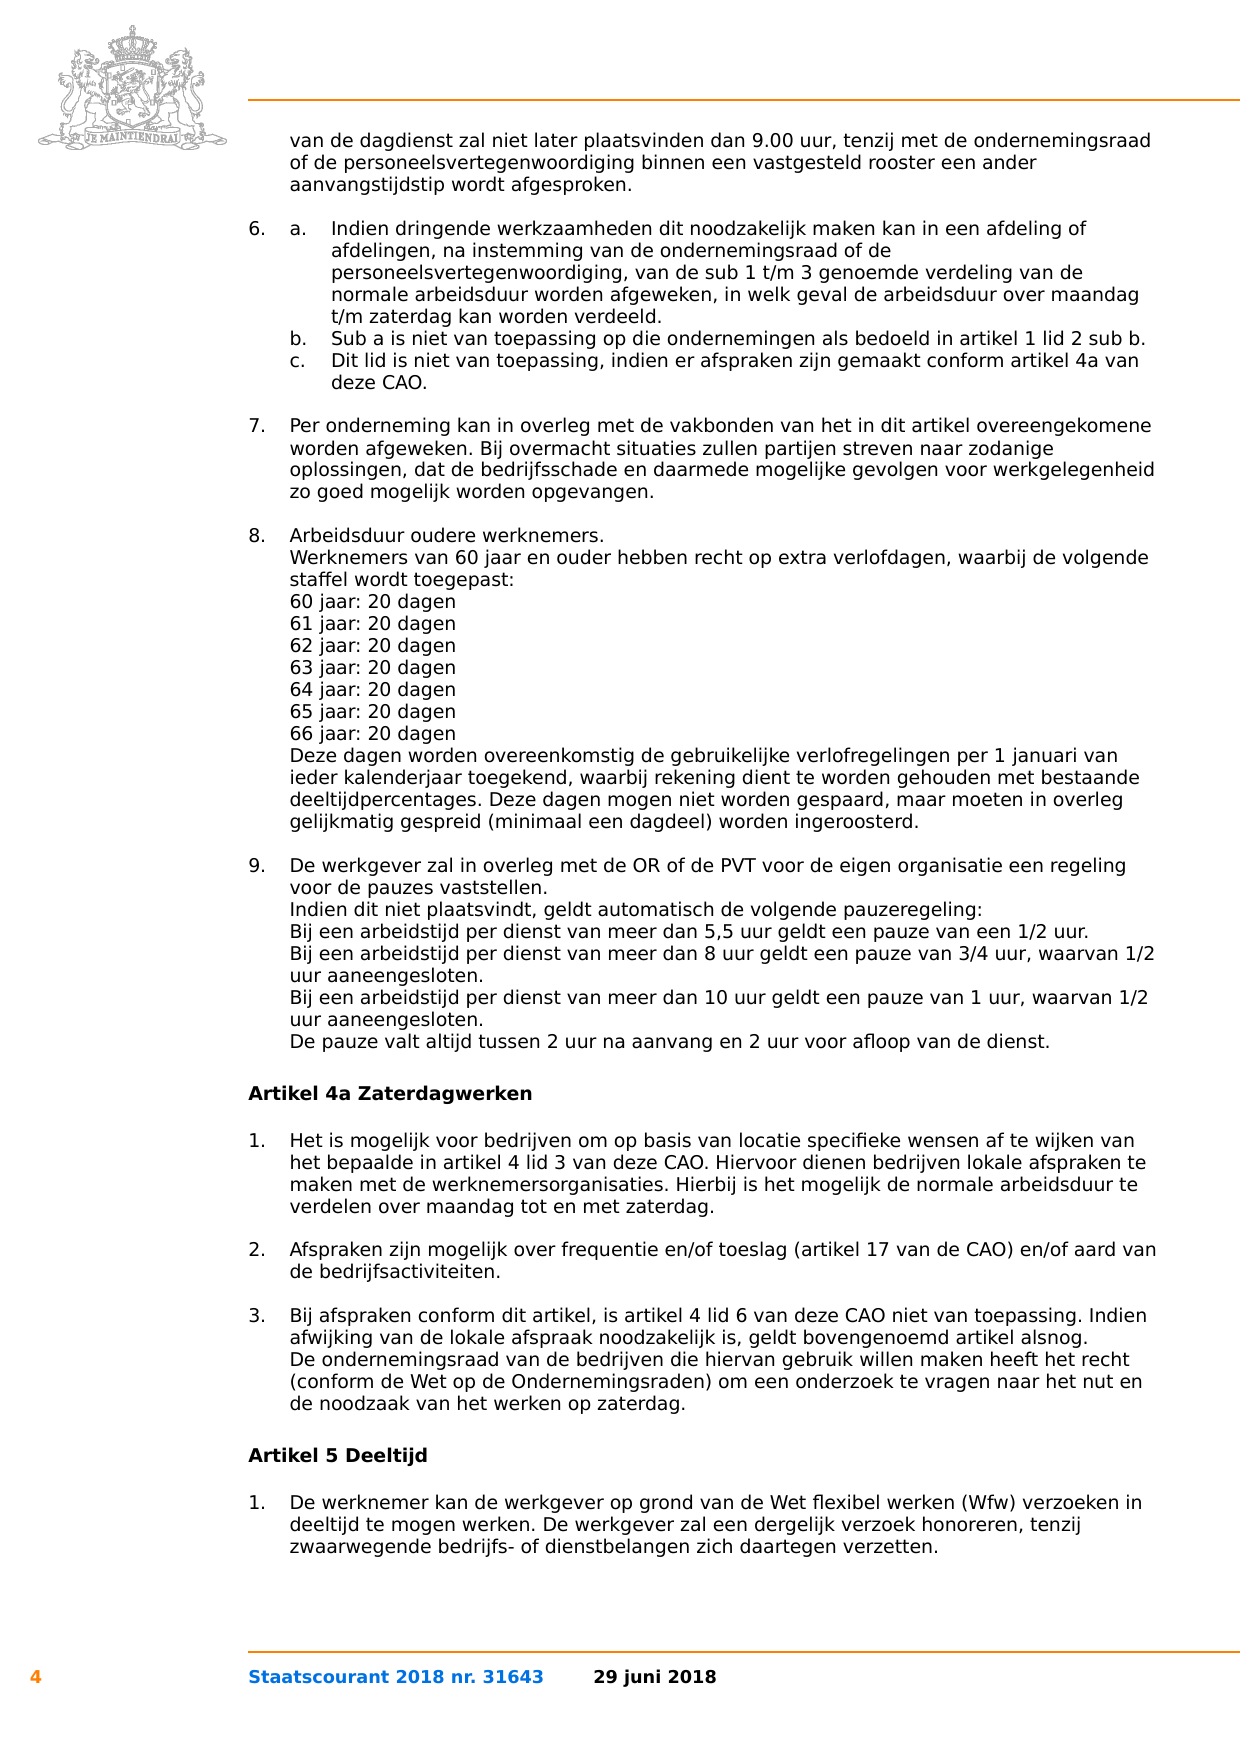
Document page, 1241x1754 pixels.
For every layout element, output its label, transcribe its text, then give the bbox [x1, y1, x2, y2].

text Werknemers van 60 jaar en ouder hebben recht op extra verlofdagen, waarbij de volgende staffel wordt toegepast: [289, 547, 1163, 591]
text 62 jaar: 20 dagen [289, 635, 1163, 657]
text 66 jaar: 20 dagen [289, 723, 1163, 745]
text 2. Afspraken zijn mogelijk over frequentie en/of toeslag (artikel 17 van de CAO) en/of aard van de bedrijfsactiviteiten. [248, 1239, 1163, 1283]
text 8. Arbeidsduur oudere werknemers. [248, 525, 1163, 547]
text 7. Per onderneming kan in overleg met de vakbonden van het in dit artikel overeengekomene worden afgeweken. Bij overmacht situaties zullen partijen streven naar zodanige oplossingen, dat de bedrijfsschade en daarmede mogelijke gevolgen voor werkgelegenheid zo goed mogelijk worden opgevangen. [248, 415, 1163, 503]
text Deze dagen worden overeenkomstig de gebruikelijke verlofregelingen per 1 januari van ieder kalenderjaar toegekend, waarbij rekening dient te worden gehouden met bestaande deeltijdpercentages. Deze dagen mogen niet worden gespaard, maar moeten in overleg gelijkmatig gespreid (minimaal een dagdeel) worden ingeroosterd. [289, 745, 1163, 833]
text c. Dit lid is niet van toepassing, indien er afspraken zijn gemaakt conform artikel 4a van deze CAO. [289, 349, 1163, 393]
text Bij een arbeidstijd per dienst van meer dan 5,5 uur geldt een pauze van een 1/2 uur. [289, 921, 1163, 943]
text Bij een arbeidstijd per dienst van meer dan 8 uur geldt een pauze van 3/4 uur, waarvan 1/2 uur aaneengesloten. [289, 943, 1163, 987]
text 9. De werkgever zal in overleg met de OR of de PVT voor de eigen organisatie een regeling voor de pauzes vaststellen. [248, 855, 1163, 899]
picture [38, 25, 227, 150]
text De pauze valt altijd tussen 2 uur na aanvang en 2 uur voor afloop van de dienst. [289, 1031, 1163, 1053]
text Bij een arbeidstijd per dienst van meer dan 10 uur geldt een pauze van 1 uur, waarvan 1/2 uur aaneengesloten. [289, 987, 1163, 1031]
text 60 jaar: 20 dagen [289, 591, 1163, 613]
text Indien dit niet plaatsvindt, geldt automatisch de volgende pauzeregeling: [289, 899, 1163, 921]
text 1. Het is mogelijk voor bedrijven om op basis van locatie specifieke wensen af te wijken van het bepaalde in artikel 4 lid 3 van deze CAO. Hiervoor dienen bedrijven lokale afspraken te maken met de werknemersorganisaties. Hierbij is het mogelijk de normale arbeidsduur te verdelen over maandag tot en met zaterdag. [248, 1129, 1163, 1217]
text 61 jaar: 20 dagen [289, 613, 1163, 635]
text 1. De werknemer kan de werkgever op grond van de Wet flexibel werken (Wfw) verzoeken in deeltijd te mogen werken. De werkgever zal een dergelijk verzoek honoreren, tenzij zwaarwegende bedrijfs- of dienstbelangen zich daartegen verzetten. [248, 1492, 1163, 1558]
subtitle Artikel 5 Deeltijd [248, 1445, 1163, 1467]
text 3. Bij afspraken conform dit artikel, is artikel 4 lid 6 van deze CAO niet van toepassing. Indien afwijking van de lokale afspraak noodzakelijk is, geldt bovengenoemd artikel alsnog. [248, 1305, 1163, 1349]
text 64 jaar: 20 dagen [289, 679, 1163, 701]
text van de dagdienst zal niet later plaatsvinden dan 9.00 uur, tenzij met de ondernemingsraad of de personeelsvertegenwoordiging binnen een vastgesteld rooster een ander aanvangstijdstip wordt afgesproken. [248, 130, 1163, 196]
text 6. a. Indien dringende werkzaamheden dit noodzakelijk maken kan in een afdeling of afdelingen, na instemming van de ondernemingsraad of de personeelsvertegenwoordiging, van de sub 1 t/m 3 genoemde verdeling van de normale arbeidsduur worden afgeweken, in welk geval de arbeidsduur over maandag t/m zaterdag kan worden verdeeld. [248, 218, 1163, 328]
text 63 jaar: 20 dagen [289, 657, 1163, 679]
text 65 jaar: 20 dagen [289, 701, 1163, 723]
text De ondernemingsraad van de bedrijven die hiervan gebruik willen maken heeft het recht (conform de Wet op de Ondernemingsraden) om een onderzoek te vragen naar het nut en de noodzaak van het werken op zaterdag. [289, 1349, 1163, 1415]
subtitle Artikel 4a Zaterdagwerken [248, 1083, 1163, 1104]
text b. Sub a is niet van toepassing op die ondernemingen als bedoeld in artikel 1 lid 2 sub b. [289, 328, 1163, 349]
